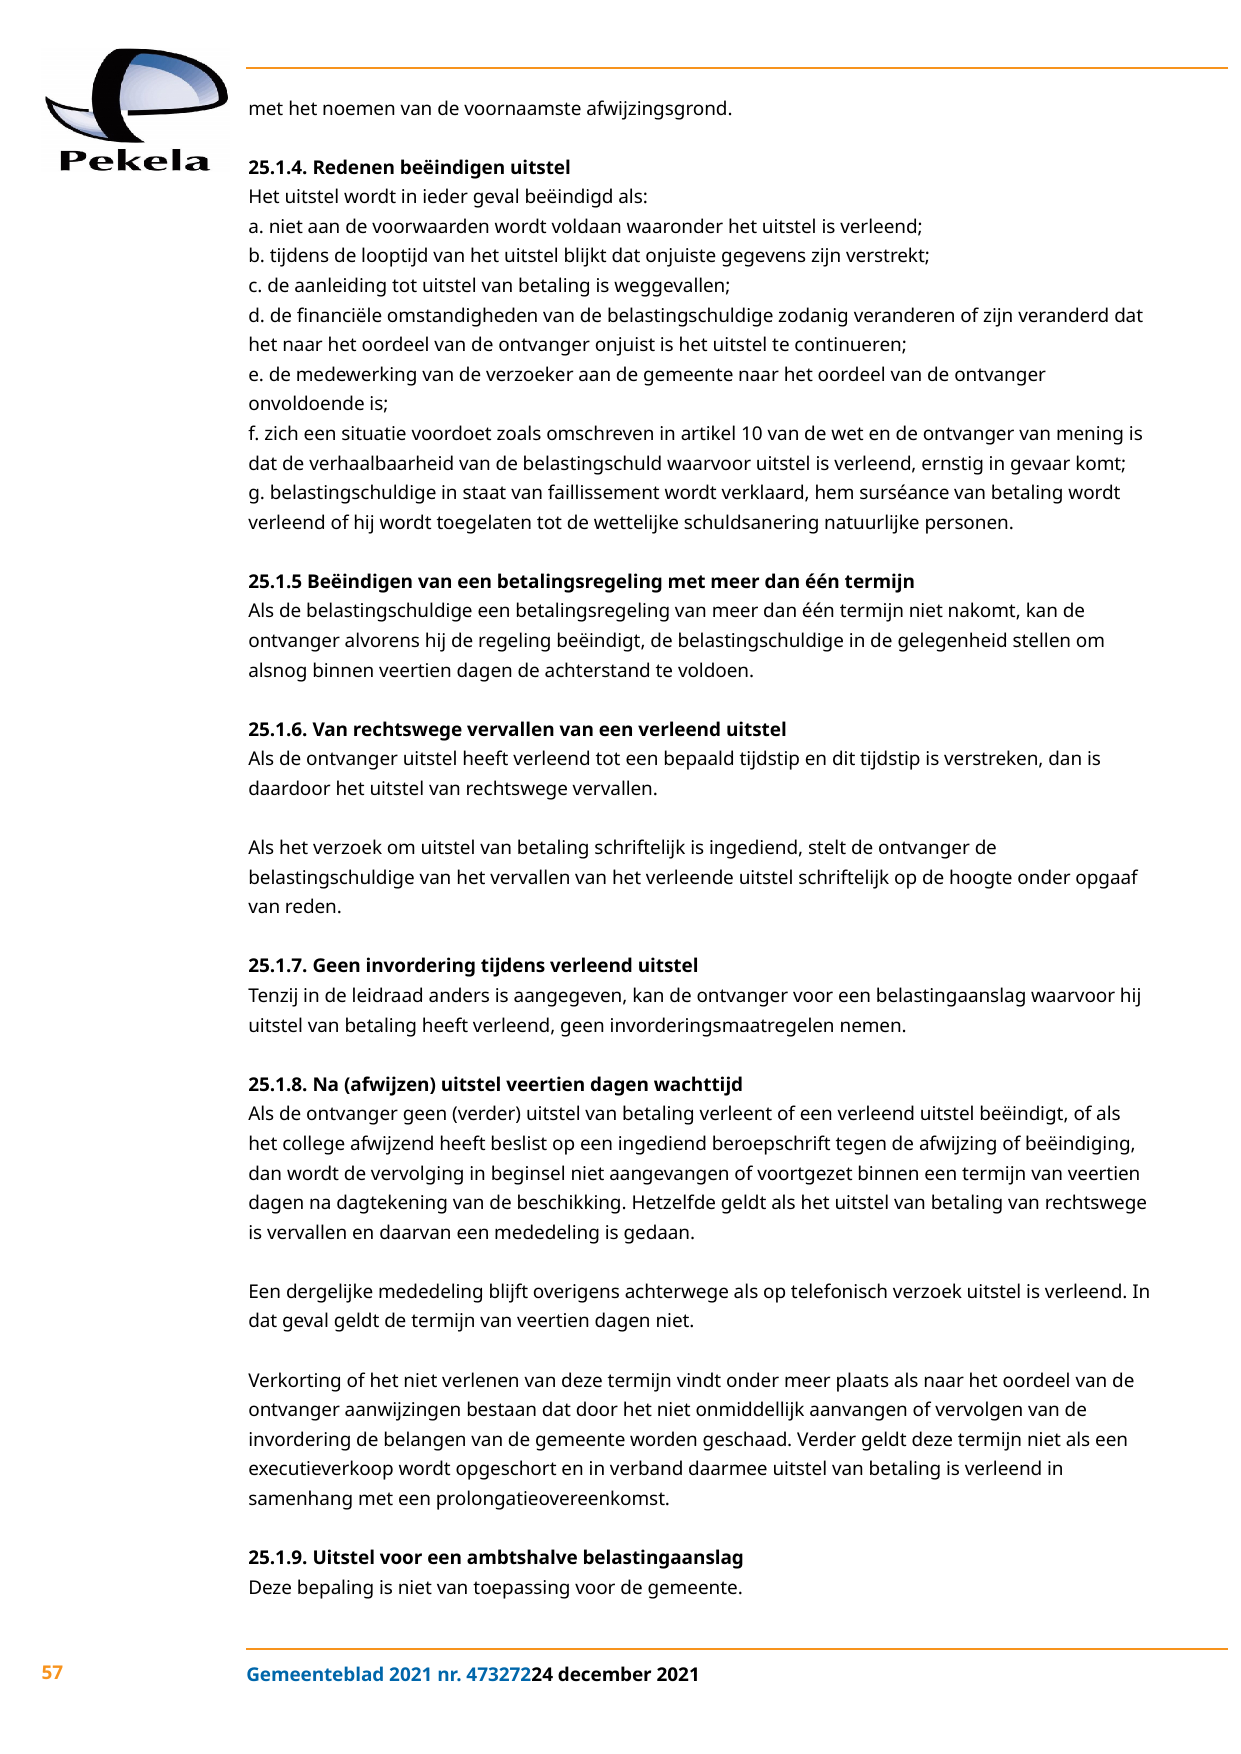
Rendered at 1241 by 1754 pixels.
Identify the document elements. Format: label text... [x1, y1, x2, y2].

text c. de aanleiding tot uitstel van betaling is weggevallen; [248, 272, 1152, 298]
text 25.1.7. Geen invordering tijdens verleend uitstel [248, 953, 1152, 978]
text 25.1.6. Van rechtswege vervallen van een verleend uitstel [248, 716, 1152, 742]
text d. de financiële omstandigheden van de belastingschuldige zodanig veranderen of zijn veranderd dat het naar het oordeel van de ontvanger onjuist is het uitstel te continueren; [248, 302, 1152, 357]
text b. tijdens de looptijd van het uitstel blijkt dat onjuiste gegevens zijn verstrekt; [248, 243, 1152, 268]
text 25.1.9. Uitstel voor een ambtshalve belastingaanslag [248, 1544, 1152, 1570]
text g. belastingschuldige in staat van faillissement wordt verklaard, hem surséance van betaling wordt verleend of hij wordt toegelaten tot de wettelijke schuldsanering natuurlijke personen. [248, 479, 1152, 535]
text 25.1.5 Beëindigen van een betalingsregeling met meer dan één termijn [248, 568, 1152, 594]
text met het noemen van de voornaamste afwijzingsgrond. [248, 95, 1152, 121]
text a. niet aan de voorwaarden wordt voldaan waaronder het uitstel is verleend; [248, 213, 1152, 239]
text Als de ontvanger geen (verder) uitstel van betaling verleent of een verleend uitstel beëindigt, of als het college afwijzend heeft beslist op een ingediend beroepschrift tegen de afwijzing of beëindiging, dan wordt de vervolging in beginsel niet aangevangen of voortgezet binnen een termijn van veertien dagen na dagtekening van de beschikking. Hetzelfde geldt als het uitstel van betaling van rechtswege is vervallen en daarvan een mededeling is gedaan. [248, 1101, 1152, 1245]
text e. de medewerking van de verzoeker aan de gemeente naar het oordeel van de ontvanger onvoldoende is; [248, 361, 1152, 416]
text Als het verzoek om uitstel van betaling schriftelijk is ingediend, stelt de ontvanger de belastingschuldige van het vervallen van het verleende uitstel schriftelijk op de hoogte onder opgaaf van reden. [248, 834, 1152, 919]
picture [41, 47, 231, 172]
text Deze bepaling is niet van toepassing voor de gemeente. [248, 1574, 1152, 1600]
text f. zich een situatie voordoet zoals omschreven in artikel 10 van de wet en de ontvanger van mening is dat de verhaalbaarheid van de belastingschuld waarvoor uitstel is verleend, ernstig in gevaar komt; [248, 420, 1152, 476]
text Verkorting of het niet verlenen van deze termijn vindt onder meer plaats als naar het oordeel van de ontvanger aanwijzingen bestaan dat door het niet onmiddellijk aanvangen of vervolgen van de invordering de belangen van de gemeente worden geschaad. Verder geldt deze termijn niet als een executieverkoop wordt opgeschort en in verband daarmee uitstel van betaling is verleend in samenhang met een prolongatieovereenkomst. [248, 1367, 1152, 1511]
text Een dergelijke mededeling blijft overigens achterwege als op telefonisch verzoek uitstel is verleend. In dat geval geldt de termijn van veertien dagen niet. [248, 1278, 1152, 1333]
text Het uitstel wordt in ieder geval beëindigd als: [248, 183, 1152, 209]
text Als de belastingschuldige een betalingsregeling van meer dan één termijn niet nakomt, kan de ontvanger alvorens hij de regeling beëindigt, de belastingschuldige in de gelegenheid stellen om alsnog binnen veertien dagen de achterstand te voldoen. [248, 598, 1152, 683]
text Als de ontvanger uitstel heeft verleend tot een bepaald tijdstip en dit tijdstip is verstreken, dan is daardoor het uitstel van rechtswege vervallen. [248, 746, 1152, 801]
text Tenzij in de leidraad anders is aangegeven, kan de ontvanger voor een belastingaanslag waarvoor hij uitstel van betaling heeft verleend, geen invorderingsmaatregelen nemen. [248, 982, 1152, 1038]
text 25.1.4. Redenen beëindigen uitstel [248, 154, 1152, 180]
text 25.1.8. Na (afwijzen) uitstel veertien dagen wachttijd [248, 1071, 1152, 1097]
